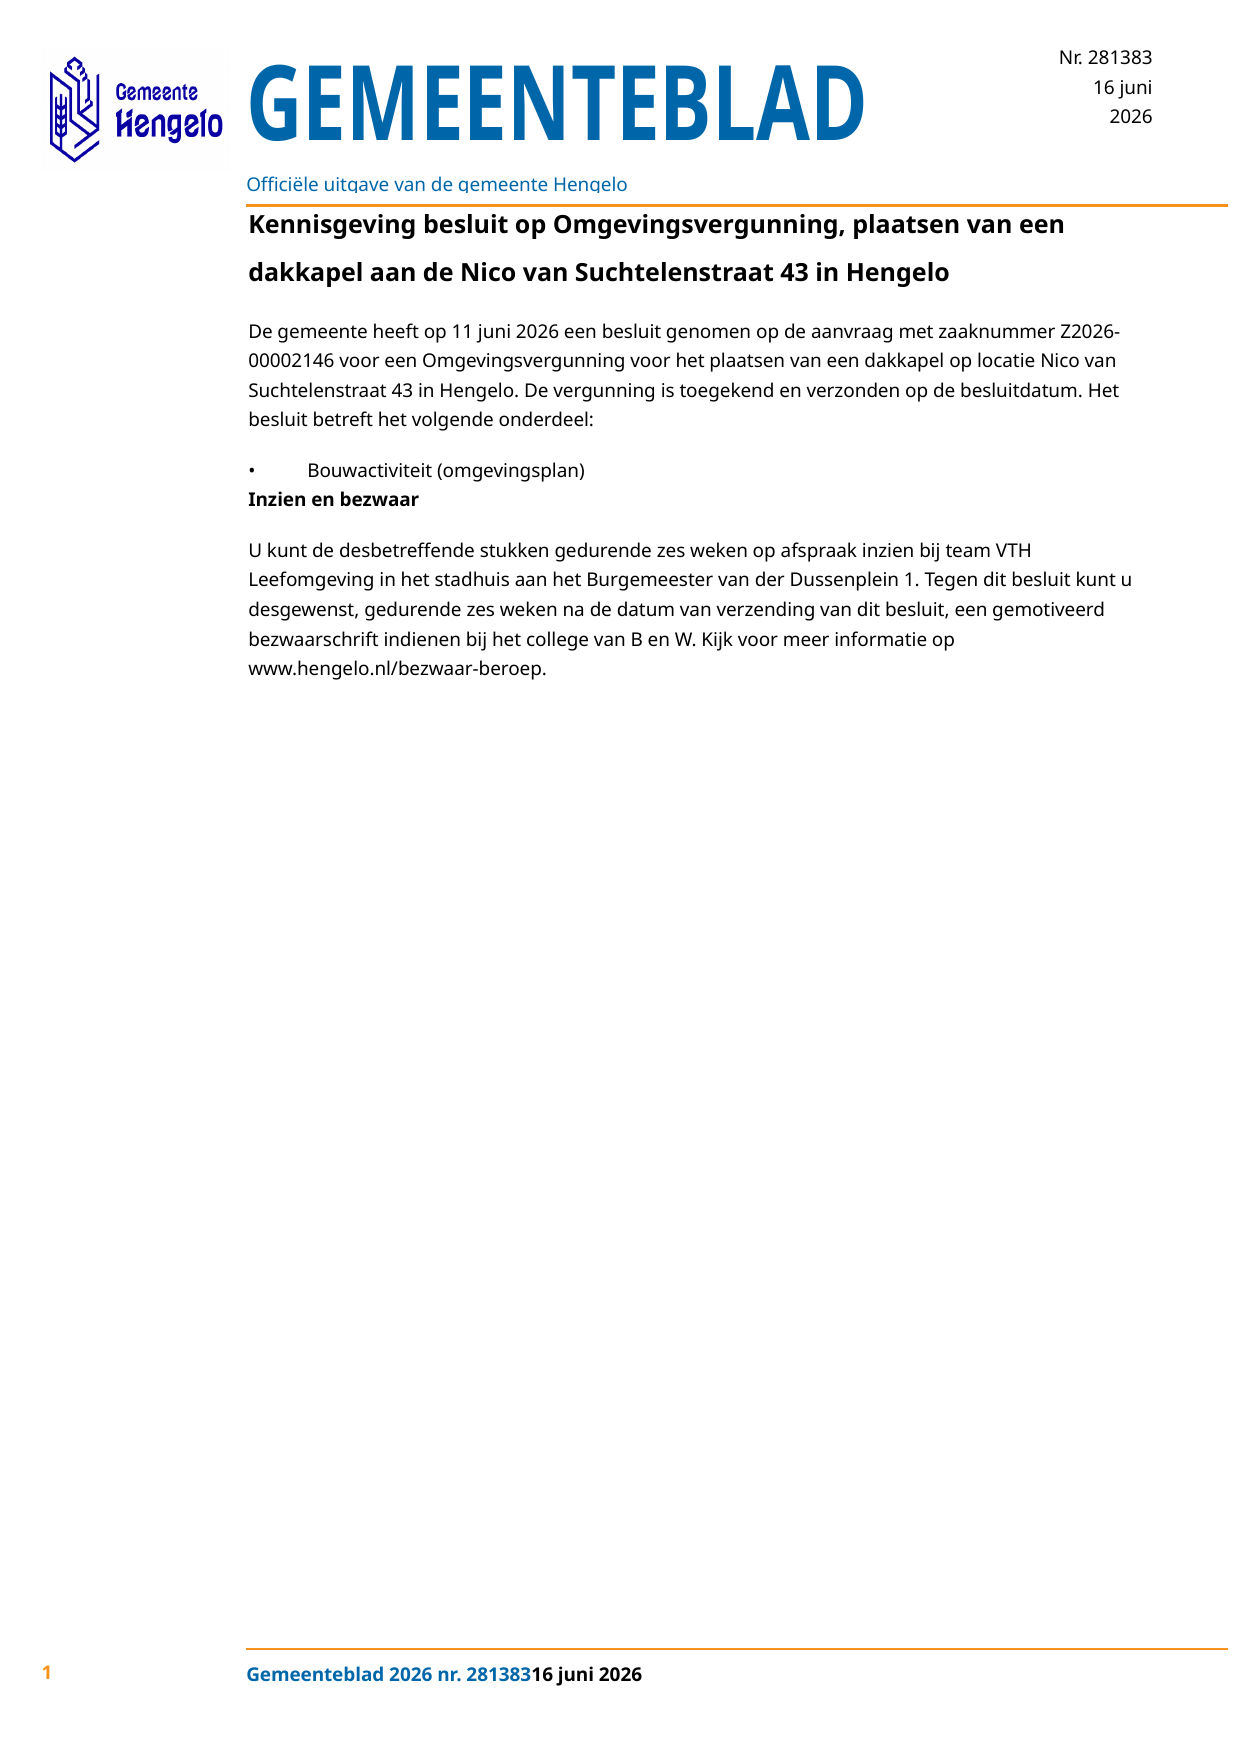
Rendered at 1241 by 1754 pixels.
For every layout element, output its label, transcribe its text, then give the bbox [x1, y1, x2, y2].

list Bouwactiviteit (omgevingsplan) [248, 457, 1152, 483]
text Inzien en bezwaar [248, 487, 1152, 512]
picture [41, 47, 231, 172]
text U kunt de desbetreffende stukken gedurende zes weken op afspraak inzien bij team VTH Leefomgeving in het stadhuis aan het Burgemeester van der Dussenplein 1. Tegen dit besluit kunt u desgewenst, gedurende zes weken na de datum van verzending van dit besluit, een gemotiveerd bezwaarschrift indienen bij het college van B en W. Kijk voor meer informatie op www.hengelo.nl/bezwaar-beroep. [248, 537, 1152, 681]
text Kennisgeving besluit op Omgevingsvergunning, plaatsen van een dakkapel aan de Nico van Suchtelenstraat 43 in Hengelo [248, 207, 1152, 288]
text De gemeente heeft op 11 juni 2026 een besluit genomen op de aanvraag met zaaknummer Z2026-00002146 voor een Omgevingsvergunning voor het plaatsen van een dakkapel op locatie Nico van Suchtelenstraat 43 in Hengelo. De vergunning is toegekend en verzonden op de besluitdatum. Het besluit betreft het volgende onderdeel: [248, 318, 1152, 432]
